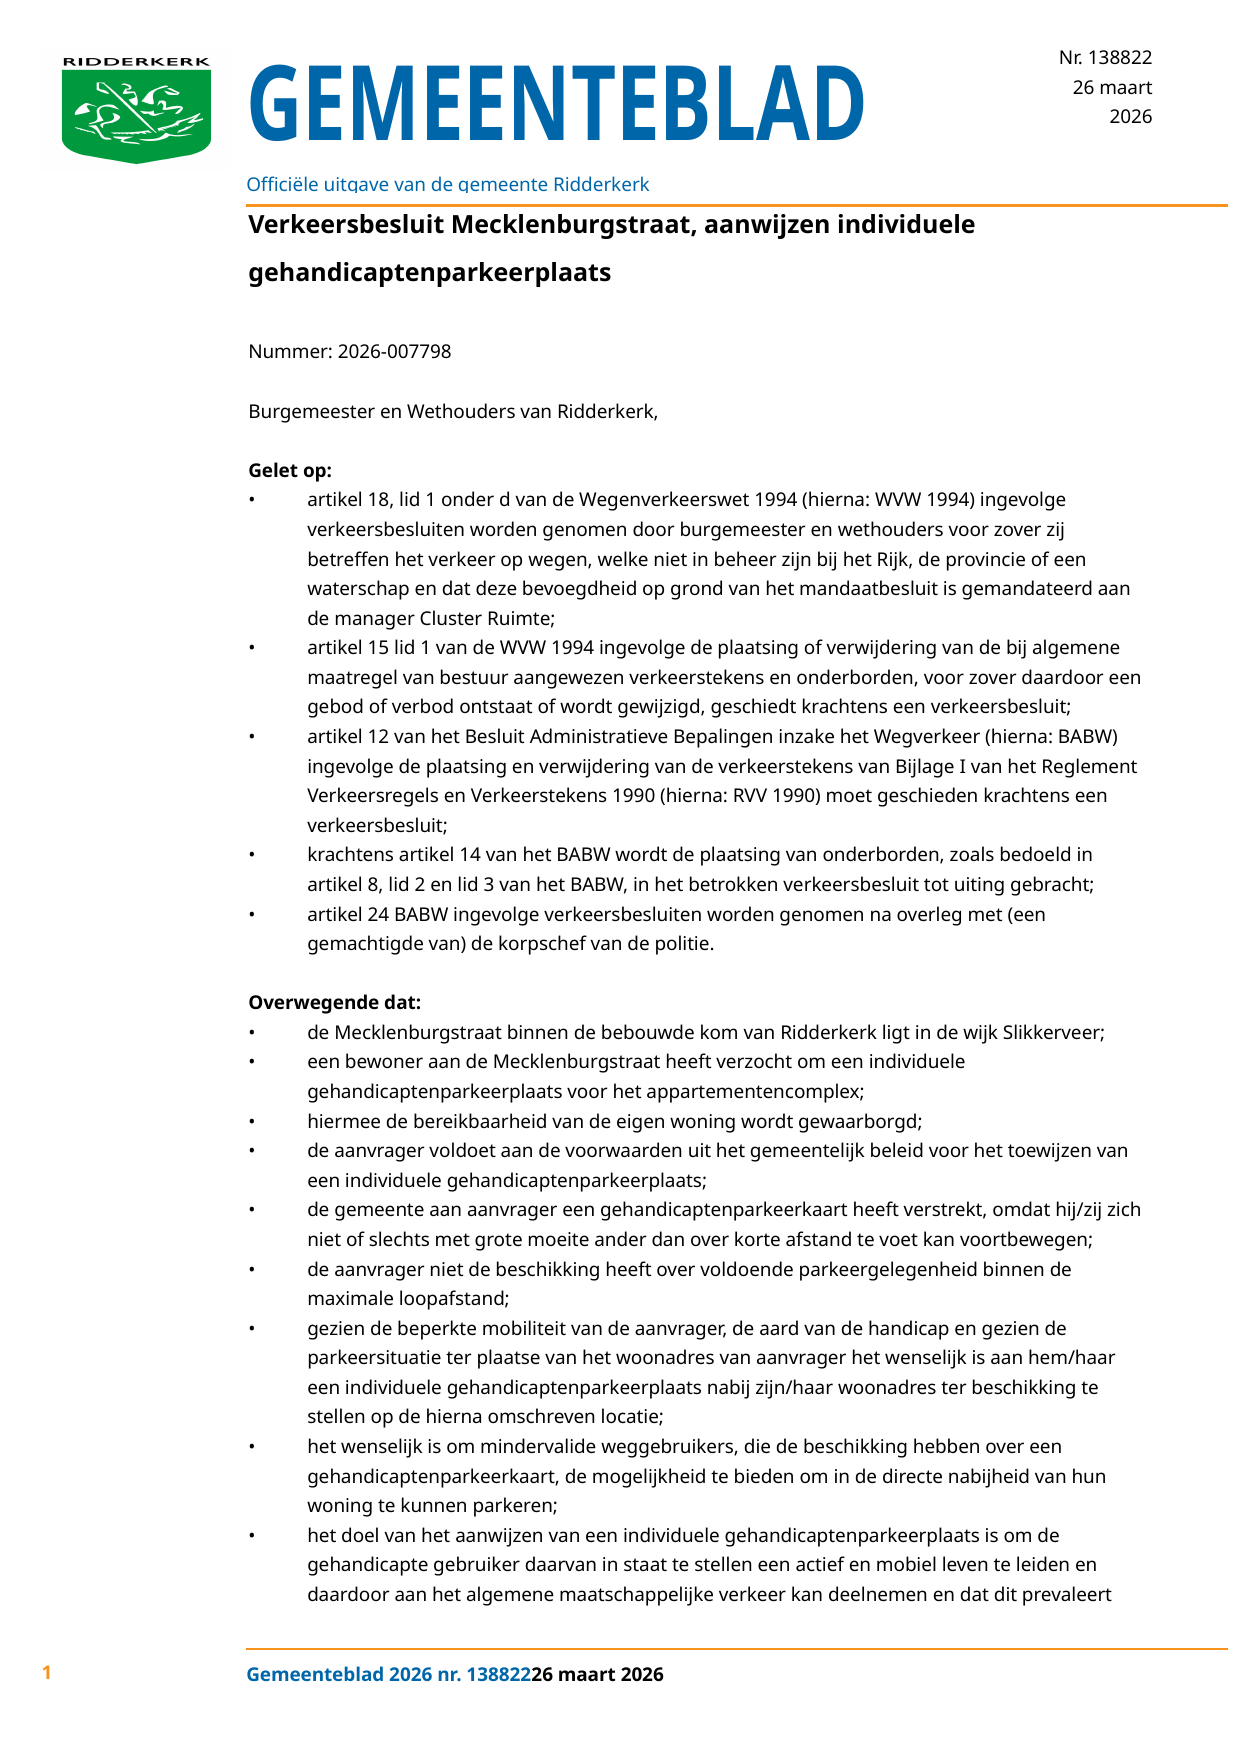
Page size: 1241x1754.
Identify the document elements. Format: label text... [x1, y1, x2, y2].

list artikel 12 van het Besluit Administratieve Bepalingen inzake het Wegverkeer (hierna: BABW) ingevolge de plaatsing en verwijdering van de verkeerstekens van Bijlage I van het Reglement Verkeersregels en Verkeerstekens 1990 (hierna: RVV 1990) moet geschieden krachtens een verkeersbesluit; [248, 723, 1152, 838]
list krachtens artikel 14 van het BABW wordt de plaatsing van onderborden, zoals bedoeld in artikel 8, lid 2 en lid 3 van het BABW, in het betrokken verkeersbesluit tot uiting gebracht; [248, 842, 1152, 897]
list artikel 18, lid 1 onder d van de Wegenverkeerswet 1994 (hierna: WVW 1994) ingevolge verkeersbesluiten worden genomen door burgemeester en wethouders voor zover zij betreffen het verkeer op wegen, welke niet in beheer zijn bij het Rijk, de provincie of een waterschap en dat deze bevoegdheid op grond van het mandaatbesluit is gemandateerd aan de manager Cluster Ruimte; [248, 487, 1152, 631]
list de gemeente aan aanvrager een gehandicaptenparkeerkaart heeft verstrekt, omdat hij/zij zich niet of slechts met grote moeite ander dan over korte afstand te voet kan voortbewegen; [248, 1197, 1152, 1252]
text Verkeersbesluit Mecklenburgstraat, aanwijzen individuele gehandicaptenparkeerplaats [248, 207, 1152, 288]
list de aanvrager voldoet aan de voorwaarden uit het gemeentelijk beleid voor het toewijzen van een individuele gehandicaptenparkeerplaats; [248, 1137, 1152, 1193]
list artikel 15 lid 1 van de WVW 1994 ingevolge de plaatsing of verwijdering van de bij algemene maatregel van bestuur aangewezen verkeerstekens en onderborden, voor zover daardoor een gebod of verbod ontstaat of wordt gewijzigd, geschiedt krachtens een verkeersbesluit; [248, 634, 1152, 719]
text Burgemeester en Wethouders van Ridderkerk, [248, 398, 1152, 423]
text Overwegende dat: [248, 989, 1152, 1015]
picture [41, 47, 231, 172]
text Gelet op: [248, 457, 1152, 483]
list artikel 24 BABW ingevolge verkeersbesluiten worden genomen na overleg met (een gemachtigde van) de korpschef van de politie. [248, 901, 1152, 956]
text Nummer: 2026-007798 [248, 339, 1152, 364]
list de Mecklenburgstraat binnen de bebouwde kom van Ridderkerk ligt in de wijk Slikkerveer; [248, 1019, 1152, 1045]
list hiermee de bereikbaarheid van de eigen woning wordt gewaarborgd; [248, 1108, 1152, 1133]
list het doel van het aanwijzen van een individuele gehandicaptenparkeerplaats is om de gehandicapte gebruiker daarvan in staat te stellen een actief en mobiel leven te leiden en daardoor aan het algemene maatschappelijke verkeer kan deelnemen en dat dit prevaleert [248, 1522, 1152, 1607]
list een bewoner aan de Mecklenburgstraat heeft verzocht om een individuele gehandicaptenparkeerplaats voor het appartementencomplex; [248, 1049, 1152, 1104]
list de aanvrager niet de beschikking heeft over voldoende parkeergelegenheid binnen de maximale loopafstand; [248, 1256, 1152, 1311]
list gezien de beperkte mobiliteit van de aanvrager, de aard van de handicap en gezien de parkeersituatie ter plaatse van het woonadres van aanvrager het wenselijk is aan hem/haar een individuele gehandicaptenparkeerplaats nabij zijn/haar woonadres ter beschikking te stellen op de hierna omschreven locatie; [248, 1315, 1152, 1429]
list het wenselijk is om mindervalide weggebruikers, die de beschikking hebben over een gehandicaptenparkeerkaart, de mogelijkheid te bieden om in de directe nabijheid van hun woning te kunnen parkeren; [248, 1433, 1152, 1518]
